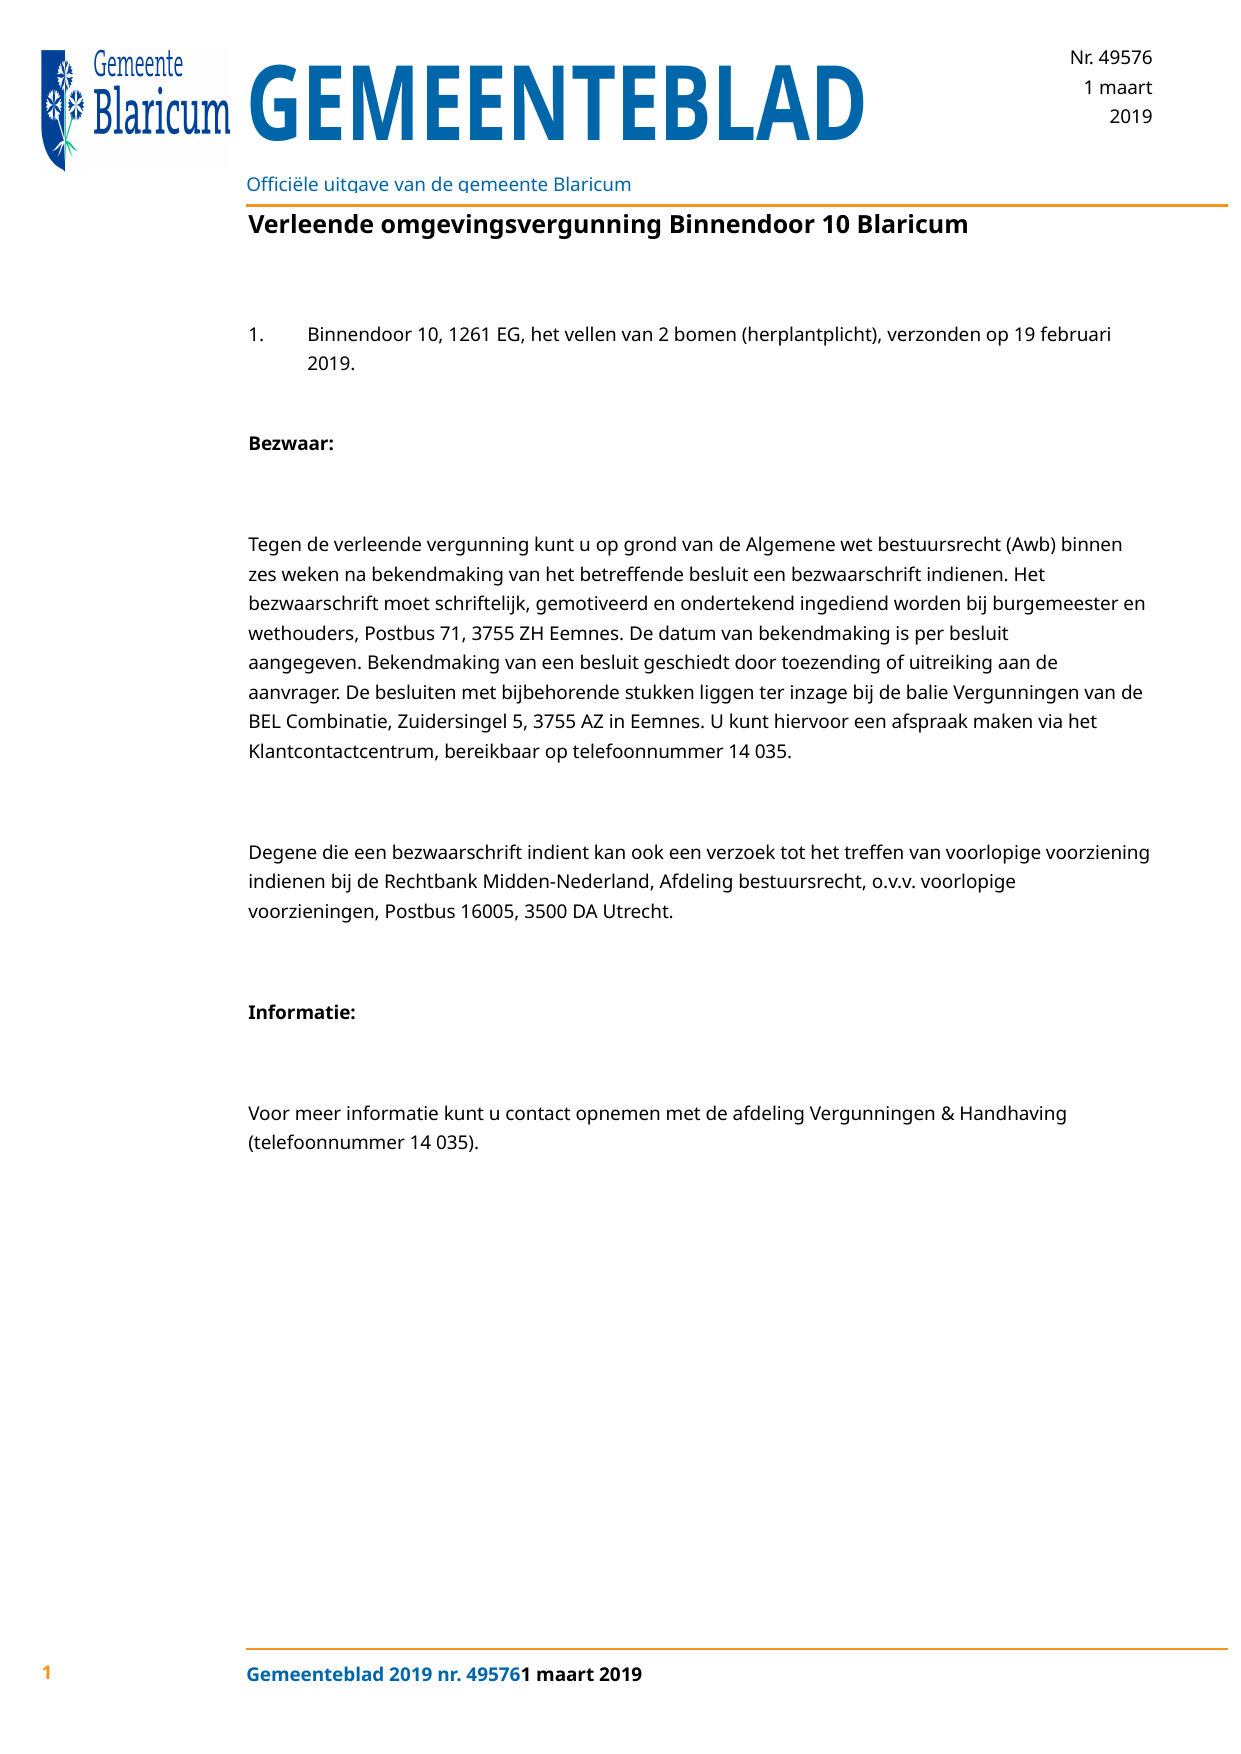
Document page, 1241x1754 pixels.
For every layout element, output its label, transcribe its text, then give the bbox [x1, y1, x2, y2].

text Tegen de verleende vergunning kunt u op grond van de Algemene wet bestuursrecht (Awb) binnen zes weken na bekendmaking van het betreffende besluit een bezwaarschrift indienen. Het bezwaarschrift moet schriftelijk, gemotiveerd en ondertekend ingediend worden bij burgemeester en wethouders, Postbus 71, 3755 ZH Eemnes. De datum van bekendmaking is per besluit aangegeven. Bekendmaking van een besluit geschiedt door toezending of uitreiking aan de aanvrager. De besluiten met bijbehorende stukken liggen ter inzage bij de balie Vergunningen van de BEL Combinatie, Zuidersingel 5, 3755 AZ in Eemnes. U kunt hiervoor een afspraak maken via het Klantcontactcentrum, bereikbaar op telefoonnummer 14 035. [248, 531, 1152, 764]
text Bezwaar: [248, 430, 1152, 456]
picture [41, 47, 231, 172]
text Verleende omgevingsvergunning Binnendoor 10 Blaricum [248, 207, 1152, 241]
list Binnendoor 10, 1261 EG, het vellen van 2 bomen (herplantplicht), verzonden op 19 februari 2019. [248, 321, 1152, 376]
text Informatie: [248, 999, 1152, 1025]
text Voor meer informatie kunt u contact opnemen met de afdeling Vergunningen & Handhaving (telefoonnummer 14 035). [248, 1100, 1152, 1155]
text Degene die een bezwaarschrift indient kan ook een verzoek tot het treffen van voorlopige voorziening indienen bij de Rechtbank Midden-Nederland, Afdeling bestuursrecht, o.v.v. voorlopige voorzieningen, Postbus 16005, 3500 DA Utrecht. [248, 839, 1152, 924]
